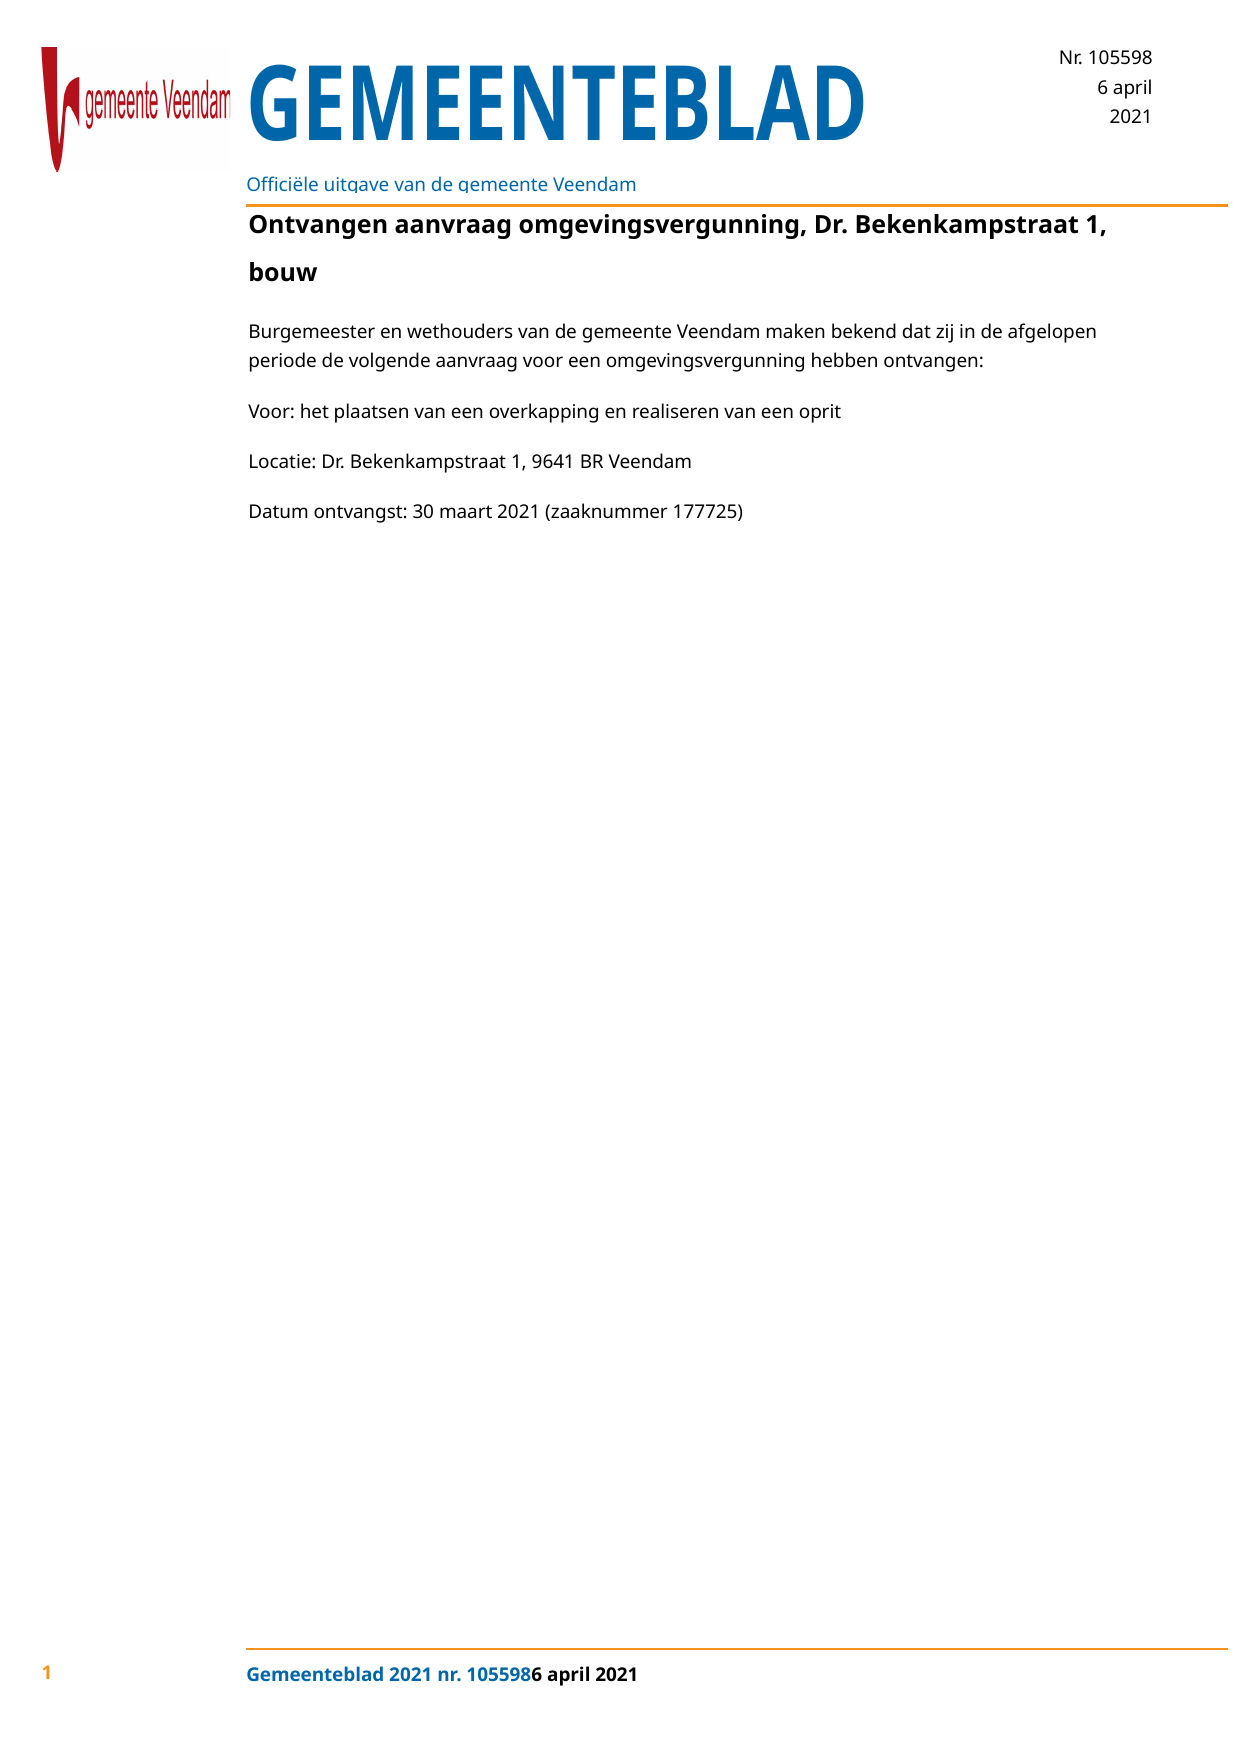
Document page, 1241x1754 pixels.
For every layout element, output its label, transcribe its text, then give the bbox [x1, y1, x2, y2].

text Burgemeester en wethouders van de gemeente Veendam maken bekend dat zij in de afgelopen periode de volgende aanvraag voor een omgevingsvergunning hebben ontvangen: [248, 318, 1152, 373]
picture [41, 47, 231, 172]
text Voor: het plaatsen van een overkapping en realiseren van een oprit [248, 398, 1152, 424]
text Locatie: Dr. Bekenkampstraat 1, 9641 BR Veendam [248, 448, 1152, 474]
text Datum ontvangst: 30 maart 2021 (zaaknummer 177725) [248, 499, 1152, 524]
text Ontvangen aanvraag omgevingsvergunning, Dr. Bekenkampstraat 1, bouw [248, 207, 1152, 288]
